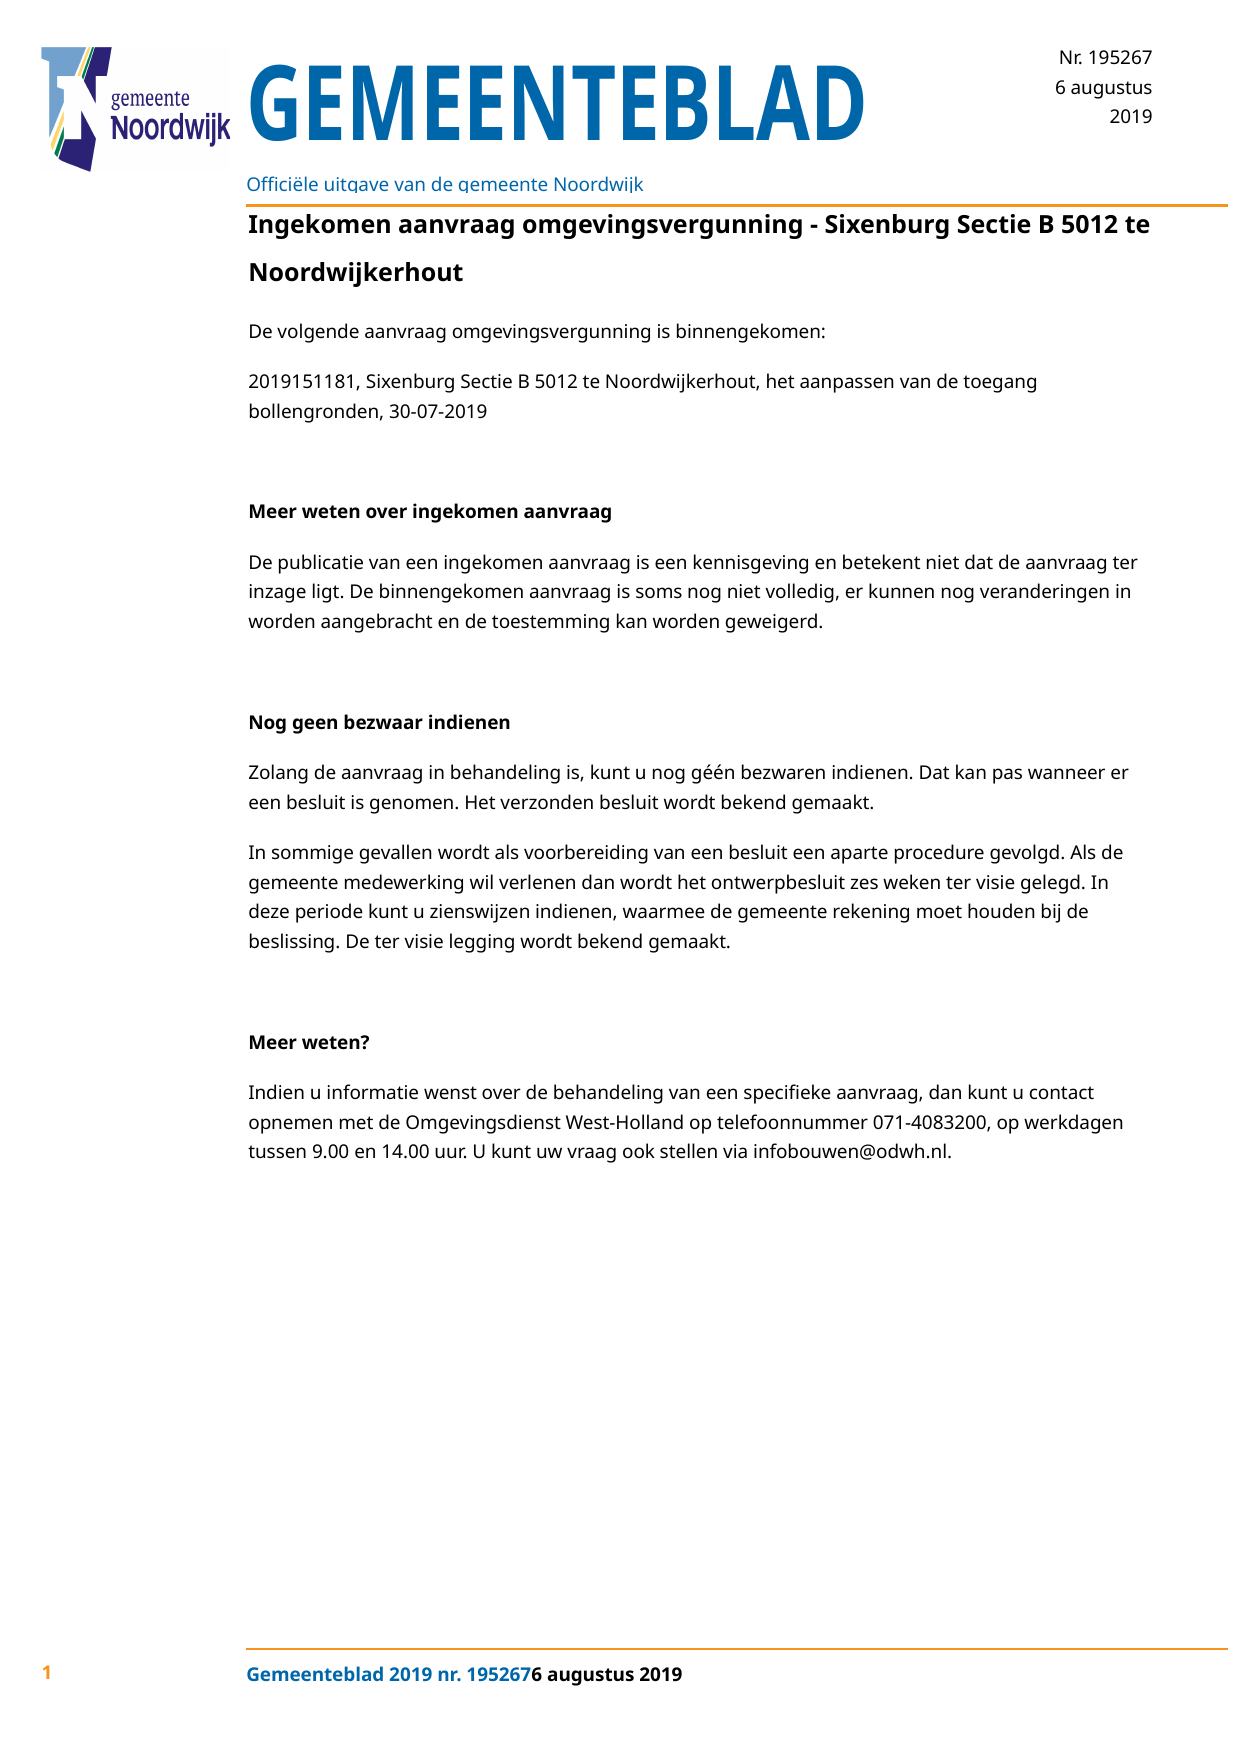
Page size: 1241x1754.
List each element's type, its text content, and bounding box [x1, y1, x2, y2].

text Ingekomen aanvraag omgevingsvergunning - Sixenburg Sectie B 5012 te Noordwijkerhout [248, 207, 1152, 288]
text In sommige gevallen wordt als voorbereiding van een besluit een aparte procedure gevolgd. Als de gemeente medewerking wil verlenen dan wordt het ontwerpbesluit zes weken ter visie gelegd. In deze periode kunt u zienswijzen indienen, waarmee de gemeente rekening moet houden bij de beslissing. De ter visie legging wordt bekend gemaakt. [248, 839, 1152, 954]
text Meer weten over ingekomen aanvraag [248, 499, 1152, 524]
text Meer weten? [248, 1029, 1152, 1055]
text Zolang de aanvraag in behandeling is, kunt u nog géén bezwaren indienen. Dat kan pas wanneer er een besluit is genomen. Het verzonden besluit wordt bekend gemaakt. [248, 759, 1152, 815]
text 2019151181, Sixenburg Sectie B 5012 te Noordwijkerhout, het aanpassen van de toegang bollengronden, 30-07-2019 [248, 368, 1152, 424]
text De volgende aanvraag omgevingsvergunning is binnengekomen: [248, 318, 1152, 344]
text Indien u informatie wenst over de behandeling van een specifieke aanvraag, dan kunt u contact opnemen met de Omgevingsdienst West-Holland op telefoonnummer 071-4083200, op werkdagen tussen 9.00 en 14.00 uur. U kunt uw vraag ook stellen via infobouwen@odwh.nl. [248, 1079, 1152, 1164]
text De publicatie van een ingekomen aanvraag is een kennisgeving en betekent niet dat de aanvraag ter inzage ligt. De binnengekomen aanvraag is soms nog niet volledig, er kunnen nog veranderingen in worden aangebracht en de toestemming kan worden geweigerd. [248, 549, 1152, 634]
text Nog geen bezwaar indienen [248, 709, 1152, 735]
picture [41, 47, 231, 172]
